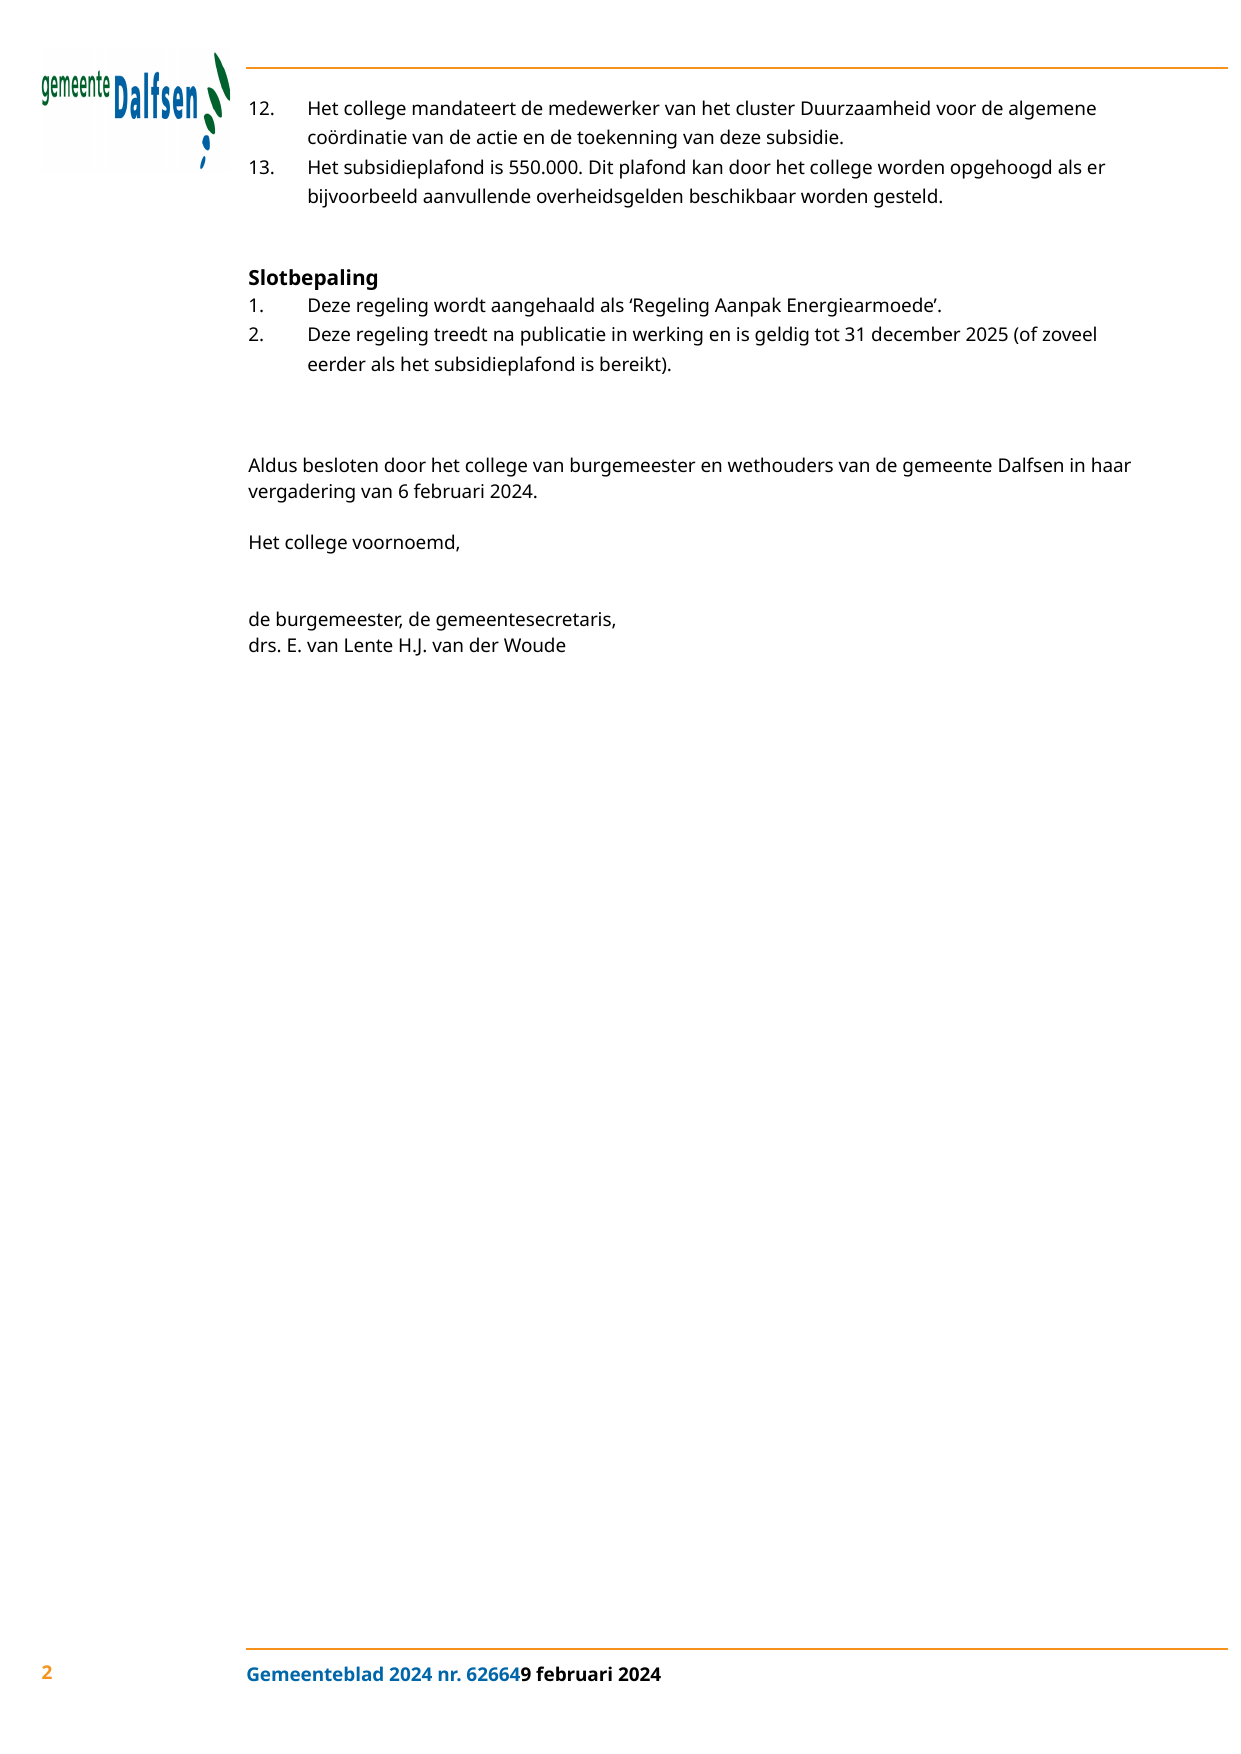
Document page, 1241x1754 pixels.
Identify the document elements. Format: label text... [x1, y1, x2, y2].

text de burgemeester, de gemeentesecretaris, [248, 606, 1152, 632]
list Deze regeling treedt na publicatie in werking en is geldig tot 31 december 2025 (of zoveel eerder als het subsidieplafond is bereikt). [248, 322, 1152, 377]
list Het college mandateert de medewerker van het cluster Duurzaamheid voor de algemene coördinatie van de actie en de toekenning van deze subsidie. [248, 95, 1152, 150]
picture [41, 47, 231, 172]
text drs. E. van Lente H.J. van der Woude [248, 632, 1152, 658]
text Aldus besloten door het college van burgemeester en wethouders van de gemeente Dalfsen in haar vergadering van 6 februari 2024. [248, 452, 1152, 503]
text Slotbepaling [248, 263, 1152, 292]
list Deze regeling wordt aangehaald als ‘Regeling Aanpak Energiearmoede’. [248, 292, 1152, 318]
text Het college voornoemd, [248, 529, 1152, 555]
list Het subsidieplafond is 550.000. Dit plafond kan door het college worden opgehoogd als er bijvoorbeeld aanvullende overheidsgelden beschikbaar worden gesteld. [248, 154, 1152, 209]
